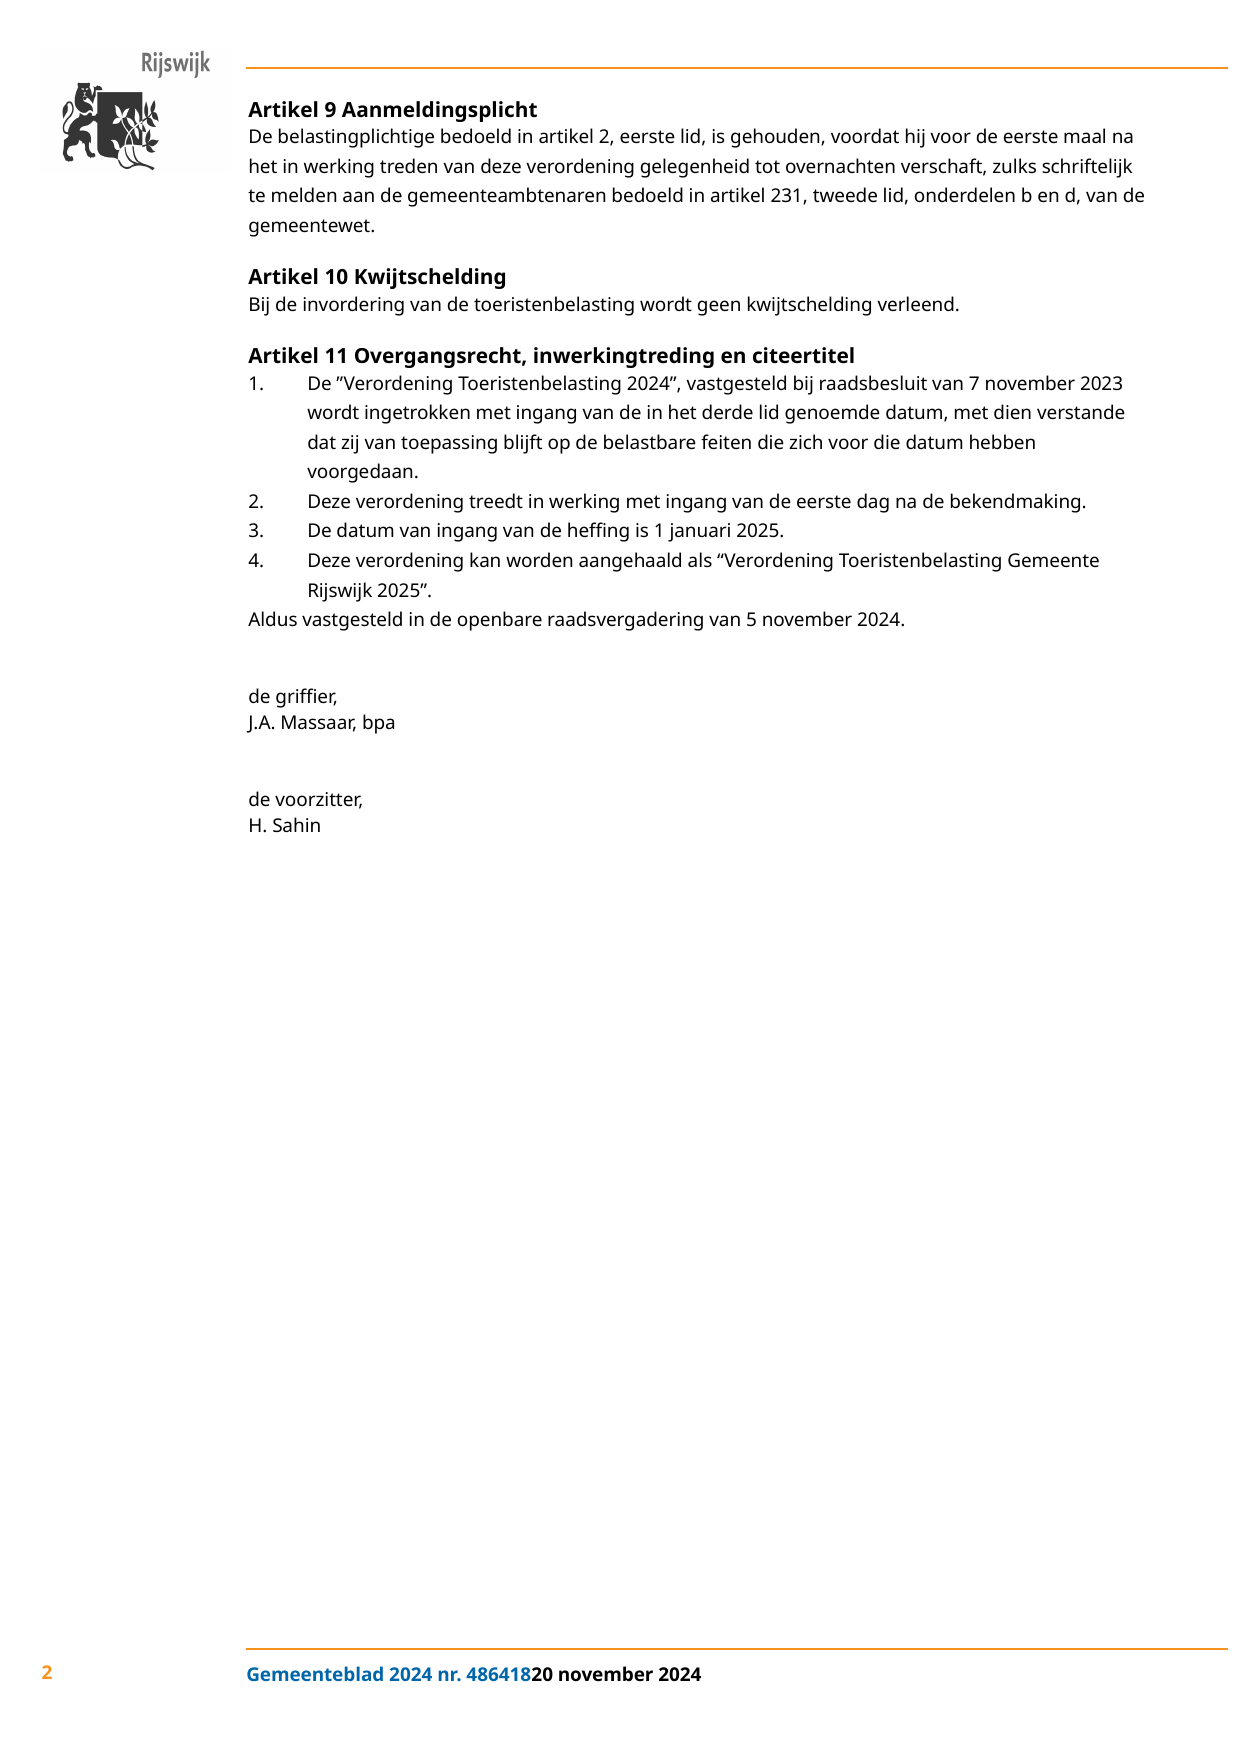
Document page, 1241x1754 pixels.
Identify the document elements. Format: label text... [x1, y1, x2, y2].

text Artikel 10 Kwijtschelding [248, 262, 1152, 291]
text Artikel 9 Aanmeldingsplicht [248, 95, 1152, 123]
list De ”Verordening Toeristenbelasting 2024”, vastgesteld bij raadsbesluit van 7 november 2023 wordt ingetrokken met ingang van de in het derde lid genoemde datum, met dien verstande dat zij van toepassing blijft op de belastbare feiten die zich voor die datum hebben voorgedaan. [248, 370, 1152, 484]
text Bij de invordering van de toeristenbelasting wordt geen kwijtschelding verleend. [248, 291, 1152, 317]
text J.A. Massaar, bpa [248, 709, 1152, 735]
list Deze verordening kan worden aangehaald als “Verordening Toeristenbelasting Gemeente Rijswijk 2025”. [248, 547, 1152, 602]
text de griffier, [248, 683, 1152, 709]
picture [41, 47, 231, 172]
text de voorzitter, [248, 786, 1152, 812]
text H. Sahin [248, 812, 1152, 838]
list De datum van ingang van de heffing is 1 januari 2025. [248, 518, 1152, 543]
text De belastingplichtige bedoeld in artikel 2, eerste lid, is gehouden, voordat hij voor de eerste maal na het in werking treden van deze verordening gelegenheid tot overnachten verschaft, zulks schriftelijk te melden aan de gemeenteambtenaren bedoeld in artikel 231, tweede lid, onderdelen b en d, van de gemeentewet. [248, 123, 1152, 238]
list Deze verordening treedt in werking met ingang van de eerste dag na de bekendmaking. [248, 488, 1152, 514]
text Aldus vastgesteld in de openbare raadsvergadering van 5 november 2024. [248, 606, 1152, 632]
text Artikel 11 Overgangsrecht, inwerkingtreding en citeertitel [248, 341, 1152, 370]
